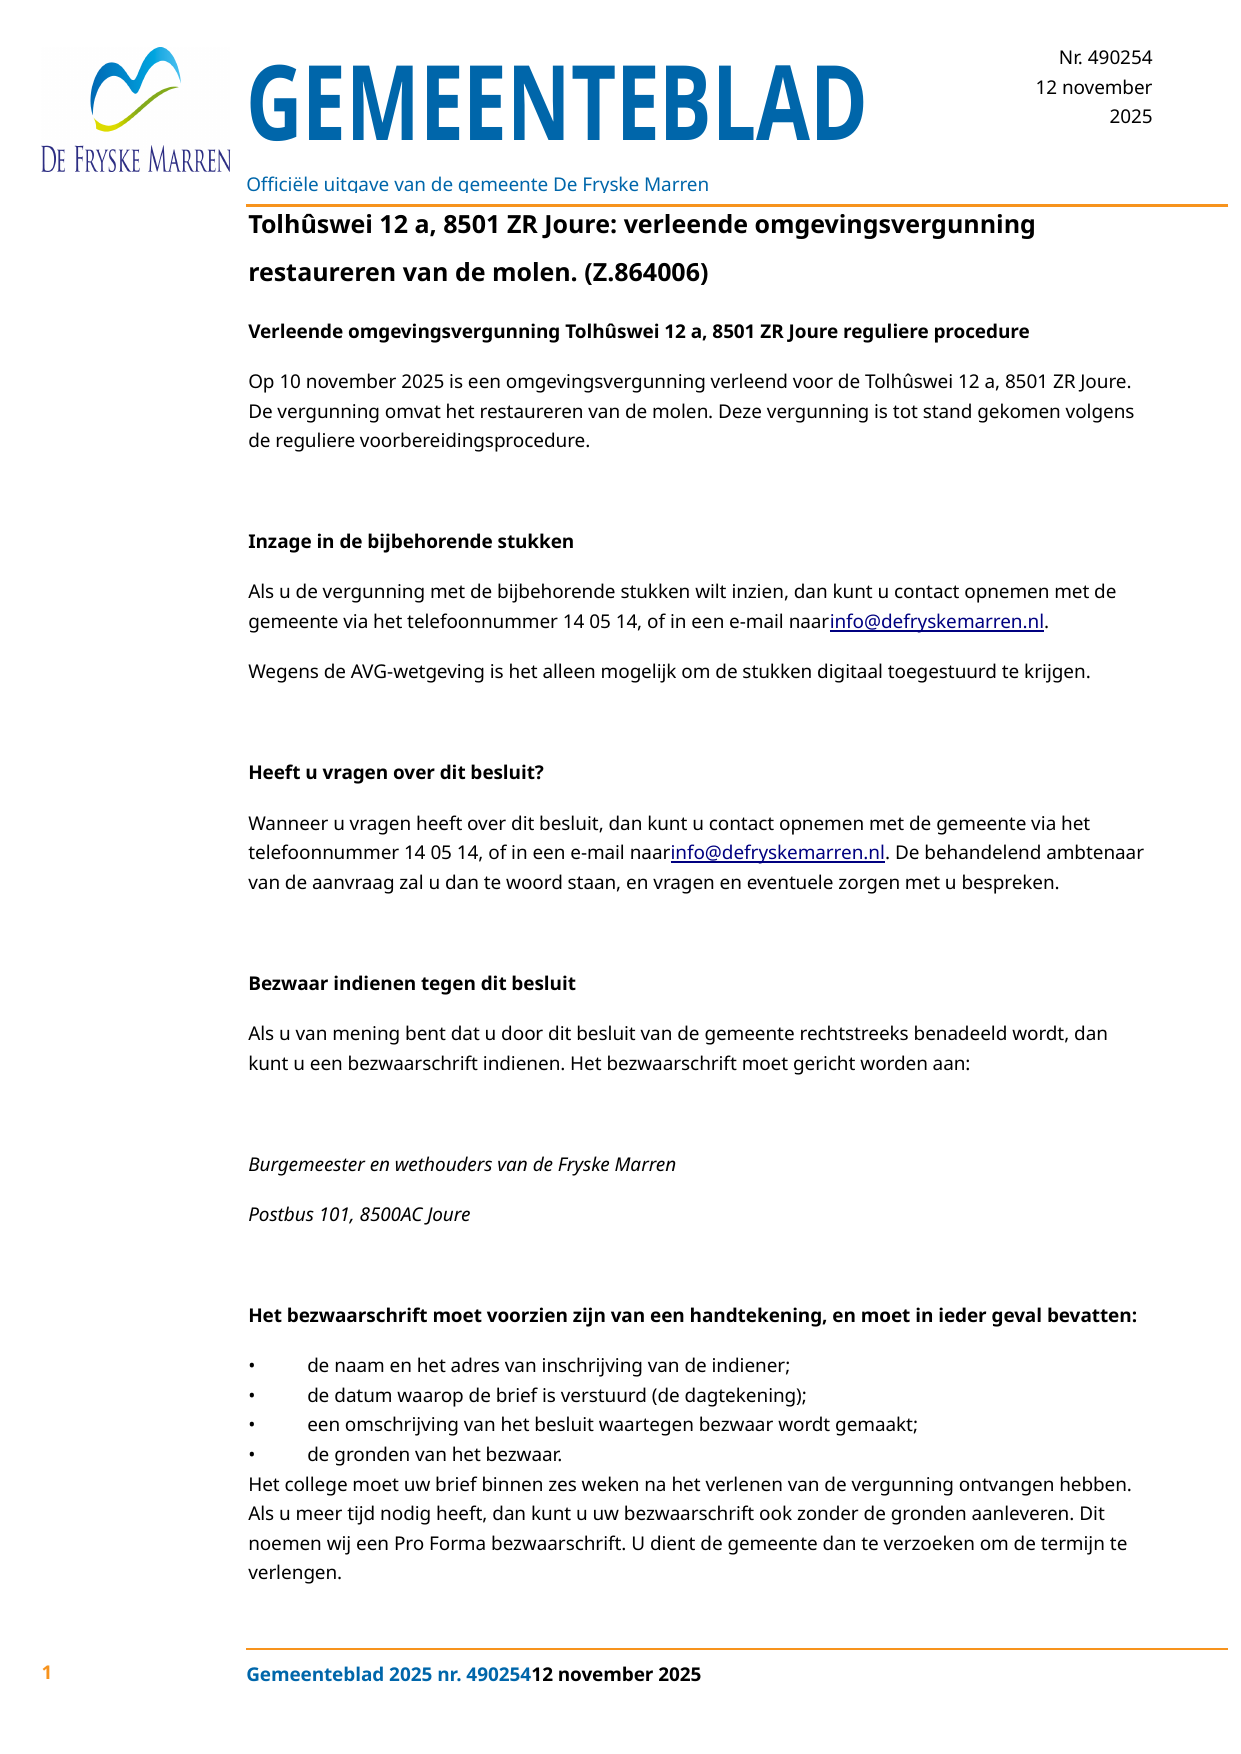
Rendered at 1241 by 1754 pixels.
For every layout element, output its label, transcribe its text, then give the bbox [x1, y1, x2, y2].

list de datum waarop de brief is verstuurd (de dagtekening); [248, 1382, 1152, 1408]
text Wegens de AVG-wetgeving is het alleen mogelijk om de stukken digitaal toegestuurd te krijgen. [248, 659, 1152, 684]
text Wanneer u vragen heeft over dit besluit, dan kunt u contact opnemen met de gemeente via het telefoonnummer 14 05 14, of in een e-mail naarinfo@defryskemarren.nl. De behandelend ambtenaar van de aanvraag zal u dan te woord staan, en vragen en eventuele zorgen met u bespreken. [248, 810, 1152, 895]
text Inzage in de bijbehorende stukken [248, 528, 1152, 554]
list de gronden van het bezwaar. [248, 1441, 1152, 1467]
text Postbus 101, 8500AC Joure [248, 1201, 1152, 1227]
text Heeft u vragen over dit besluit? [248, 759, 1152, 785]
text Als u van mening bent dat u door dit besluit van de gemeente rechtstreeks benadeeld wordt, dan kunt u een bezwaarschrift indienen. Het bezwaarschrift moet gericht worden aan: [248, 1020, 1152, 1076]
text Op 10 november 2025 is een omgevingsvergunning verleend voor de Tolhûswei 12 a, 8501 ZR Joure. De vergunning omvat het restaureren van de molen. Deze vergunning is tot stand gekomen volgens de reguliere voorbereidingsprocedure. [248, 368, 1152, 453]
list een omschrijving van het besluit waartegen bezwaar wordt gemaakt; [248, 1412, 1152, 1437]
text Burgemeester en wethouders van de Fryske Marren [248, 1151, 1152, 1177]
list de naam en het adres van inschrijving van de indiener; [248, 1352, 1152, 1378]
picture [41, 47, 231, 172]
text Verleende omgevingsvergunning Tolhûswei 12 a, 8501 ZR Joure reguliere procedure [248, 318, 1152, 344]
text Bezwaar indienen tegen dit besluit [248, 970, 1152, 996]
text Als u de vergunning met de bijbehorende stukken wilt inzien, dan kunt u contact opnemen met de gemeente via het telefoonnummer 14 05 14, of in een e-mail naarinfo@defryskemarren.nl. [248, 579, 1152, 634]
text Het college moet uw brief binnen zes weken na het verlenen van de vergunning ontvangen hebben. Als u meer tijd nodig heeft, dan kunt u uw bezwaarschrift ook zonder de gronden aanleveren. Dit noemen wij een Pro Forma bezwaarschrift. U dient de gemeente dan te verzoeken om de termijn te verlengen. [248, 1471, 1152, 1585]
text Tolhûswei 12 a, 8501 ZR Joure: verleende omgevingsvergunning restaureren van de molen. (Z.864006) [248, 207, 1152, 288]
text Het bezwaarschrift moet voorzien zijn van een handtekening, en moet in ieder geval bevatten: [248, 1302, 1152, 1328]
